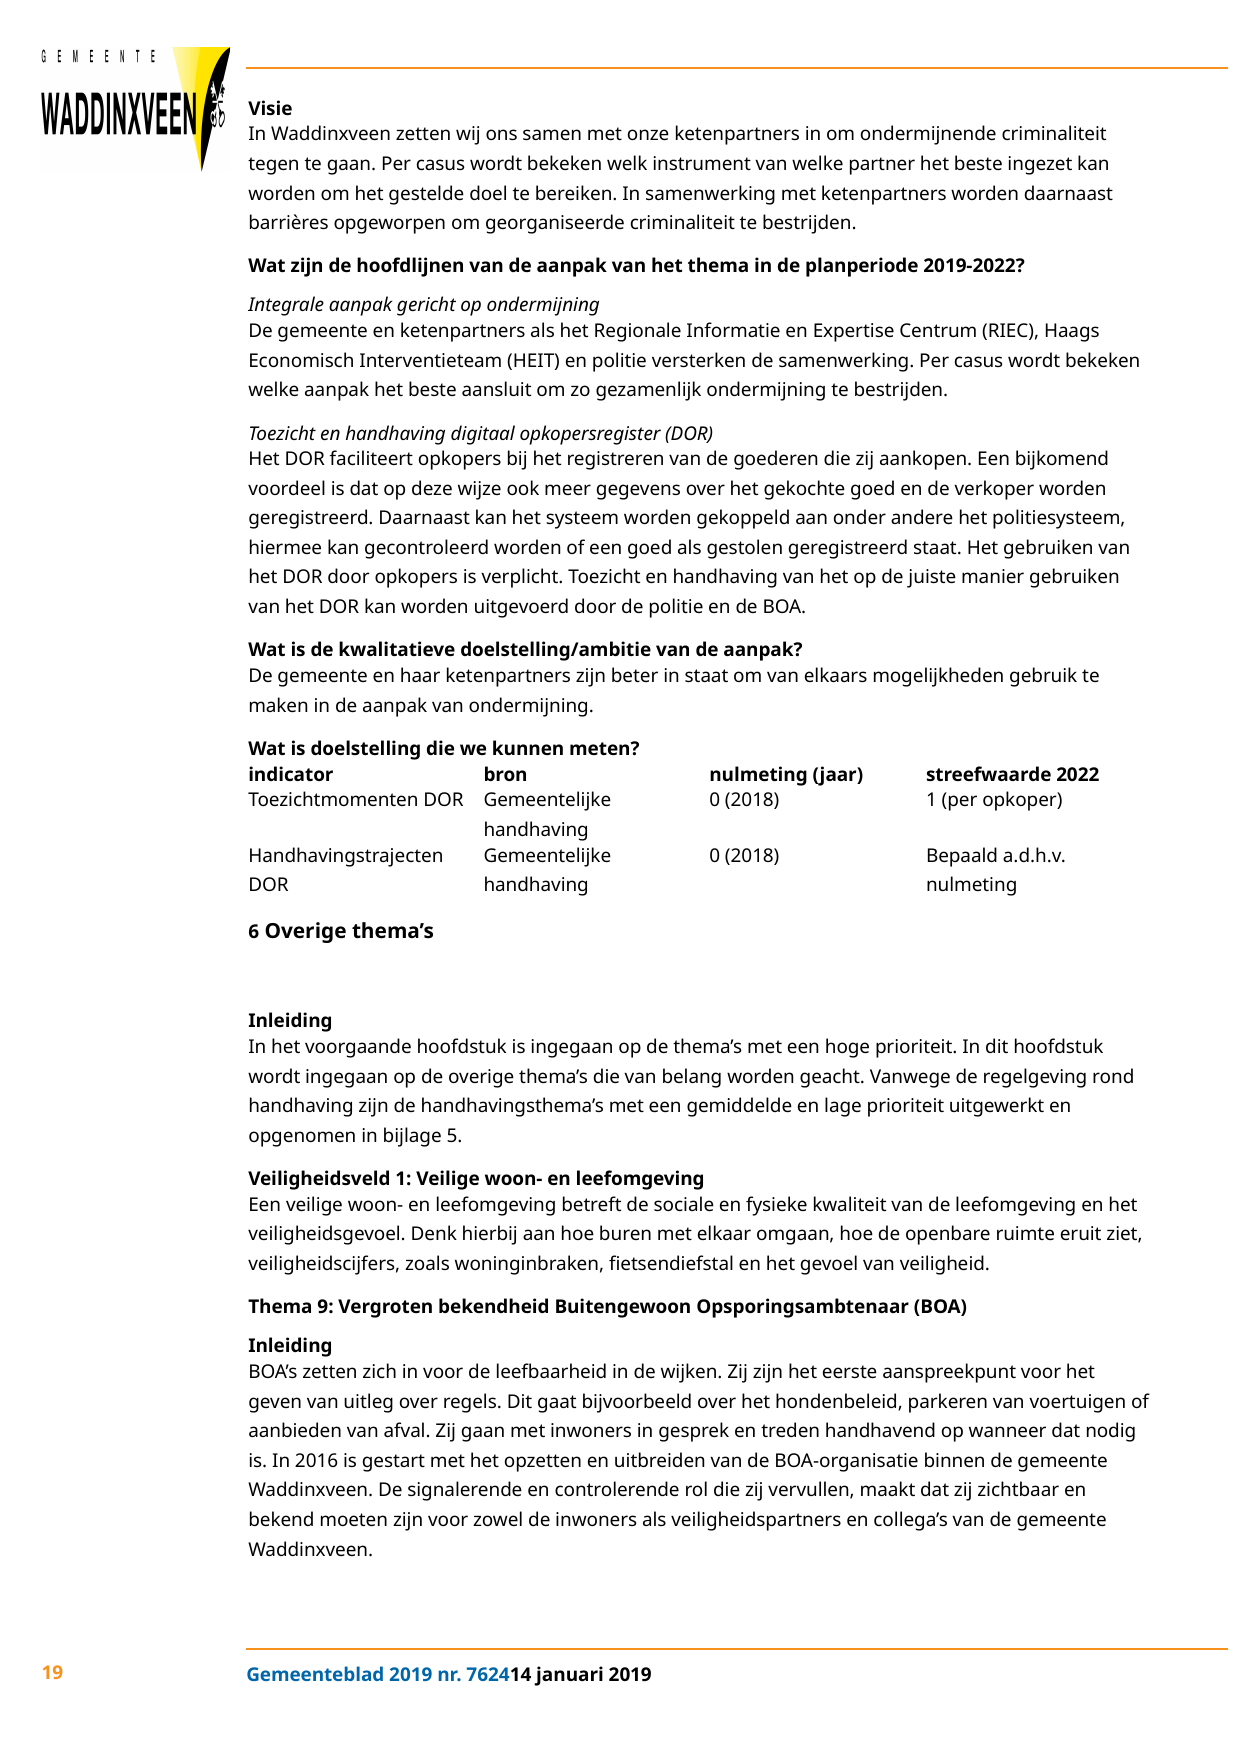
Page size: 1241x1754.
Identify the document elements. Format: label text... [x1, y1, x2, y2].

table_cell Gemeentelijke handhaving [483, 842, 709, 897]
table_cell 1 (per opkoper) [926, 786, 1152, 842]
table_cell Toezichtmomenten DOR [248, 786, 483, 842]
table_cell Handhavingstrajecten DOR [248, 842, 483, 897]
table_cell Bepaald a.d.h.v. nulmeting [926, 842, 1152, 897]
table_header nulmeting (jaar) [709, 761, 926, 786]
table_header streefwaarde 2022 [926, 761, 1152, 786]
table_header bron [483, 761, 709, 786]
text Inleiding [248, 1332, 1152, 1358]
table_cell 0 (2018) [709, 842, 926, 897]
text Wat zijn de hoofdlijnen van de aanpak van het thema in de planperiode 2019-2022? [248, 252, 1152, 278]
text BOA’s zetten zich in voor de leefbaarheid in de wijken. Zij zijn het eerste aanspreekpunt voor het geven van uitleg over regels. Dit gaat bijvoorbeeld over het hondenbeleid, parkeren van voertuigen of aanbieden van afval. Zij gaan met inwoners in gesprek en treden handhavend op wanneer dat nodig is. In 2016 is gestart met het opzetten en uitbreiden van de BOA-organisatie binnen de gemeente Waddinxveen. De signalerende en controlerende rol die zij vervullen, maakt dat zij zichtbaar en bekend moeten zijn voor zowel de inwoners als veiligheidspartners en collega’s van de gemeente Waddinxveen. [248, 1358, 1152, 1561]
text In Waddinxveen zetten wij ons samen met onze ketenpartners in om ondermijnende criminaliteit tegen te gaan. Per casus wordt bekeken welk instrument van welke partner het beste ingezet kan worden om het gestelde doel te bereiken. In samenwerking met ketenpartners worden daarnaast barrières opgeworpen om georganiseerde criminaliteit te bestrijden. [248, 121, 1152, 235]
text Wat is doelstelling die we kunnen meten? [248, 735, 1152, 761]
table_cell 0 (2018) [709, 786, 926, 842]
table_cell Gemeentelijke handhaving [483, 786, 709, 842]
text Visie [248, 95, 1152, 121]
text Toezicht en handhaving digitaal opkopersregister (DOR) [248, 420, 1152, 445]
picture [41, 47, 231, 172]
text Thema 9: Vergroten bekendheid Buitengewoon Opsporingsambtenaar (BOA) [248, 1293, 1152, 1319]
text Het DOR faciliteert opkopers bij het registreren van de goederen die zij aankopen. Een bijkomend voordeel is dat op deze wijze ook meer gegevens over het gekochte goed en de verkoper worden geregistreerd. Daarnaast kan het systeem worden gekoppeld aan onder andere het politiesysteem, hiermee kan gecontroleerd worden of een goed als gestolen geregistreerd staat. Het gebruiken van het DOR door opkopers is verplicht. Toezicht en handhaving van het op de juiste manier gebruiken van het DOR kan worden uitgevoerd door de politie en de BOA. [248, 445, 1152, 619]
table_header indicator [248, 761, 483, 786]
text De gemeente en ketenpartners als het Regionale Informatie en Expertise Centrum (RIEC), Haags Economisch Interventieteam (HEIT) en politie versterken de samenwerking. Per casus wordt bekeken welke aanpak het beste aansluit om zo gezamenlijk ondermijning te bestrijden. [248, 317, 1152, 402]
text Integrale aanpak gericht op ondermijning [248, 292, 1152, 317]
text Een veilige woon- en leefomgeving betreft de sociale en fysieke kwaliteit van de leefomgeving en het veiligheidsgevoel. Denk hierbij aan hoe buren met elkaar omgaan, hoe de openbare ruimte eruit ziet, veiligheidscijfers, zoals woninginbraken, fietsendiefstal en het gevoel van veiligheid. [248, 1191, 1152, 1276]
text Veiligheidsveld 1: Veilige woon- en leefomgeving [248, 1165, 1152, 1191]
text Inleiding [248, 1008, 1152, 1033]
text 6 Overige thema’s [248, 916, 1152, 945]
text In het voorgaande hoofdstuk is ingegaan op de thema’s met een hoge prioriteit. In dit hoofdstuk wordt ingegaan op de overige thema’s die van belang worden geacht. Vanwege de regelgeving rond handhaving zijn de handhavingsthema’s met een gemiddelde en lage prioriteit uitgewerkt en opgenomen in bijlage 5. [248, 1033, 1152, 1148]
text Wat is de kwalitatieve doelstelling/ambitie van de aanpak? [248, 636, 1152, 662]
text De gemeente en haar ketenpartners zijn beter in staat om van elkaars mogelijkheden gebruik te maken in de aanpak van ondermijning. [248, 662, 1152, 717]
